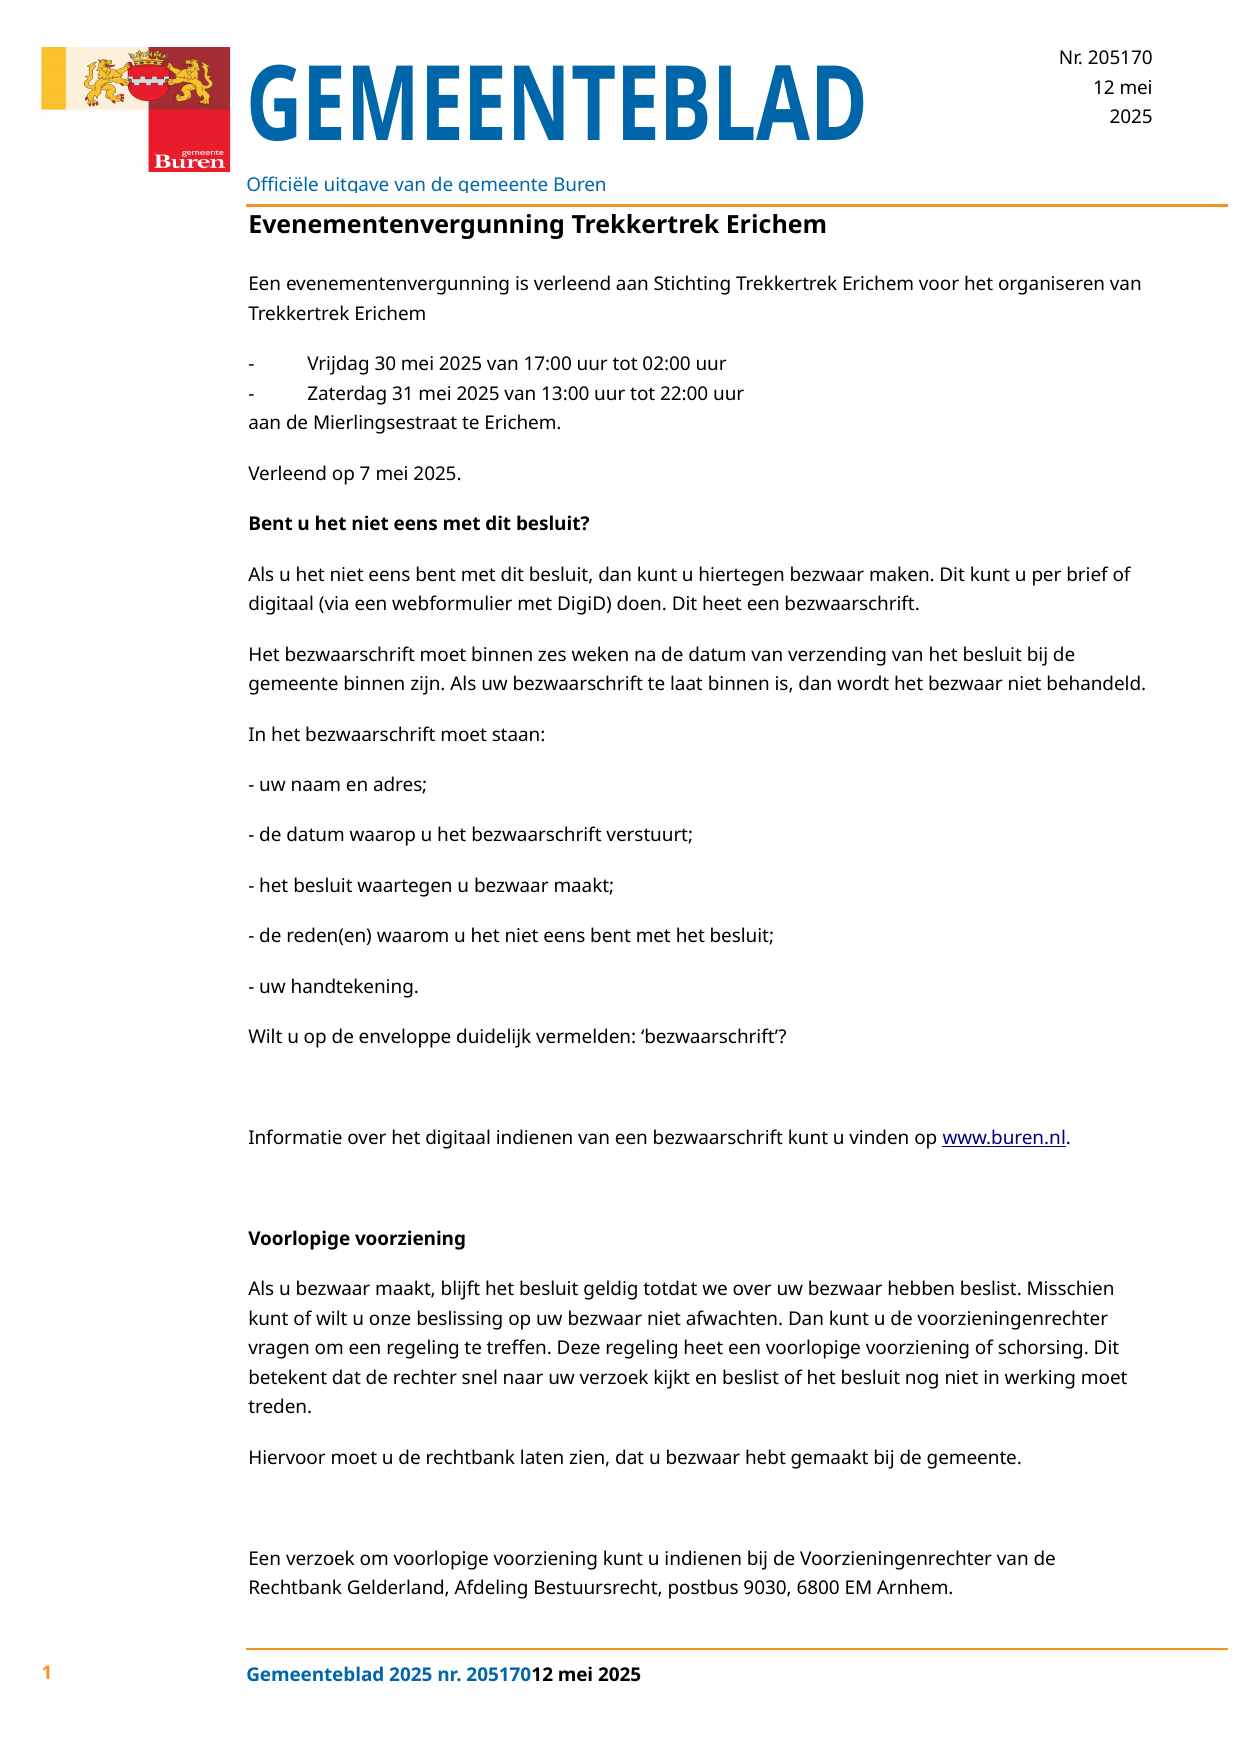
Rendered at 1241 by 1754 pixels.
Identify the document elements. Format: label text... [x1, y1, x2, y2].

text Informatie over het digitaal indienen van een bezwaarschrift kunt u vinden op www.buren.nl. [248, 1124, 1152, 1150]
picture [41, 47, 231, 172]
text aan de Mierlingsestraat te Erichem. [248, 409, 1152, 435]
text Een evenementenvergunning is verleend aan Stichting Trekkertrek Erichem voor het organiseren van Trekkertrek Erichem [248, 270, 1152, 326]
text Voorlopige voorziening [248, 1225, 1152, 1251]
text Verleend op 7 mei 2025. [248, 460, 1152, 486]
text Hiervoor moet u de rechtbank laten zien, dat u bezwaar hebt gemaakt bij de gemeente. [248, 1444, 1152, 1470]
text - uw naam en adres; [248, 771, 1152, 797]
text - uw handtekening. [248, 973, 1152, 998]
text Wilt u op de enveloppe duidelijk vermelden: ‘bezwaarschrift’? [248, 1023, 1152, 1049]
text Een verzoek om voorlopige voorziening kunt u indienen bij de Voorzieningenrechter van de Rechtbank Gelderland, Afdeling Bestuursrecht, postbus 9030, 6800 EM Arnhem. [248, 1545, 1152, 1600]
text Als u bezwaar maakt, blijft het besluit geldig totdat we over uw bezwaar hebben beslist. Misschien kunt of wilt u onze beslissing op uw bezwaar niet afwachten. Dan kunt u de voorzieningenrechter vragen om een regeling te treffen. Deze regeling heet een voorlopige voorziening of schorsing. Dit betekent dat de rechter snel naar uw verzoek kijkt en beslist of het besluit nog niet in werking moet treden. [248, 1275, 1152, 1419]
text Als u het niet eens bent met dit besluit, dan kunt u hiertegen bezwaar maken. Dit kunt u per brief of digitaal (via een webformulier met DigiD) doen. Dit heet een bezwaarschrift. [248, 561, 1152, 616]
text - de datum waarop u het bezwaarschrift verstuurt; [248, 822, 1152, 847]
text - het besluit waartegen u bezwaar maakt; [248, 872, 1152, 898]
text Het bezwaarschrift moet binnen zes weken na de datum van verzending van het besluit bij de gemeente binnen zijn. Als uw bezwaarschrift te laat binnen is, dan wordt het bezwaar niet behandeld. [248, 641, 1152, 696]
text Bent u het niet eens met dit besluit? [248, 510, 1152, 536]
text Evenementenvergunning Trekkertrek Erichem [248, 207, 1152, 241]
text - de reden(en) waarom u het niet eens bent met het besluit; [248, 922, 1152, 948]
text In het bezwaarschrift moet staan: [248, 721, 1152, 746]
list Vrijdag 30 mei 2025 van 17:00 uur tot 02:00 uur [248, 350, 1152, 376]
list Zaterdag 31 mei 2025 van 13:00 uur tot 22:00 uur [248, 380, 1152, 406]
